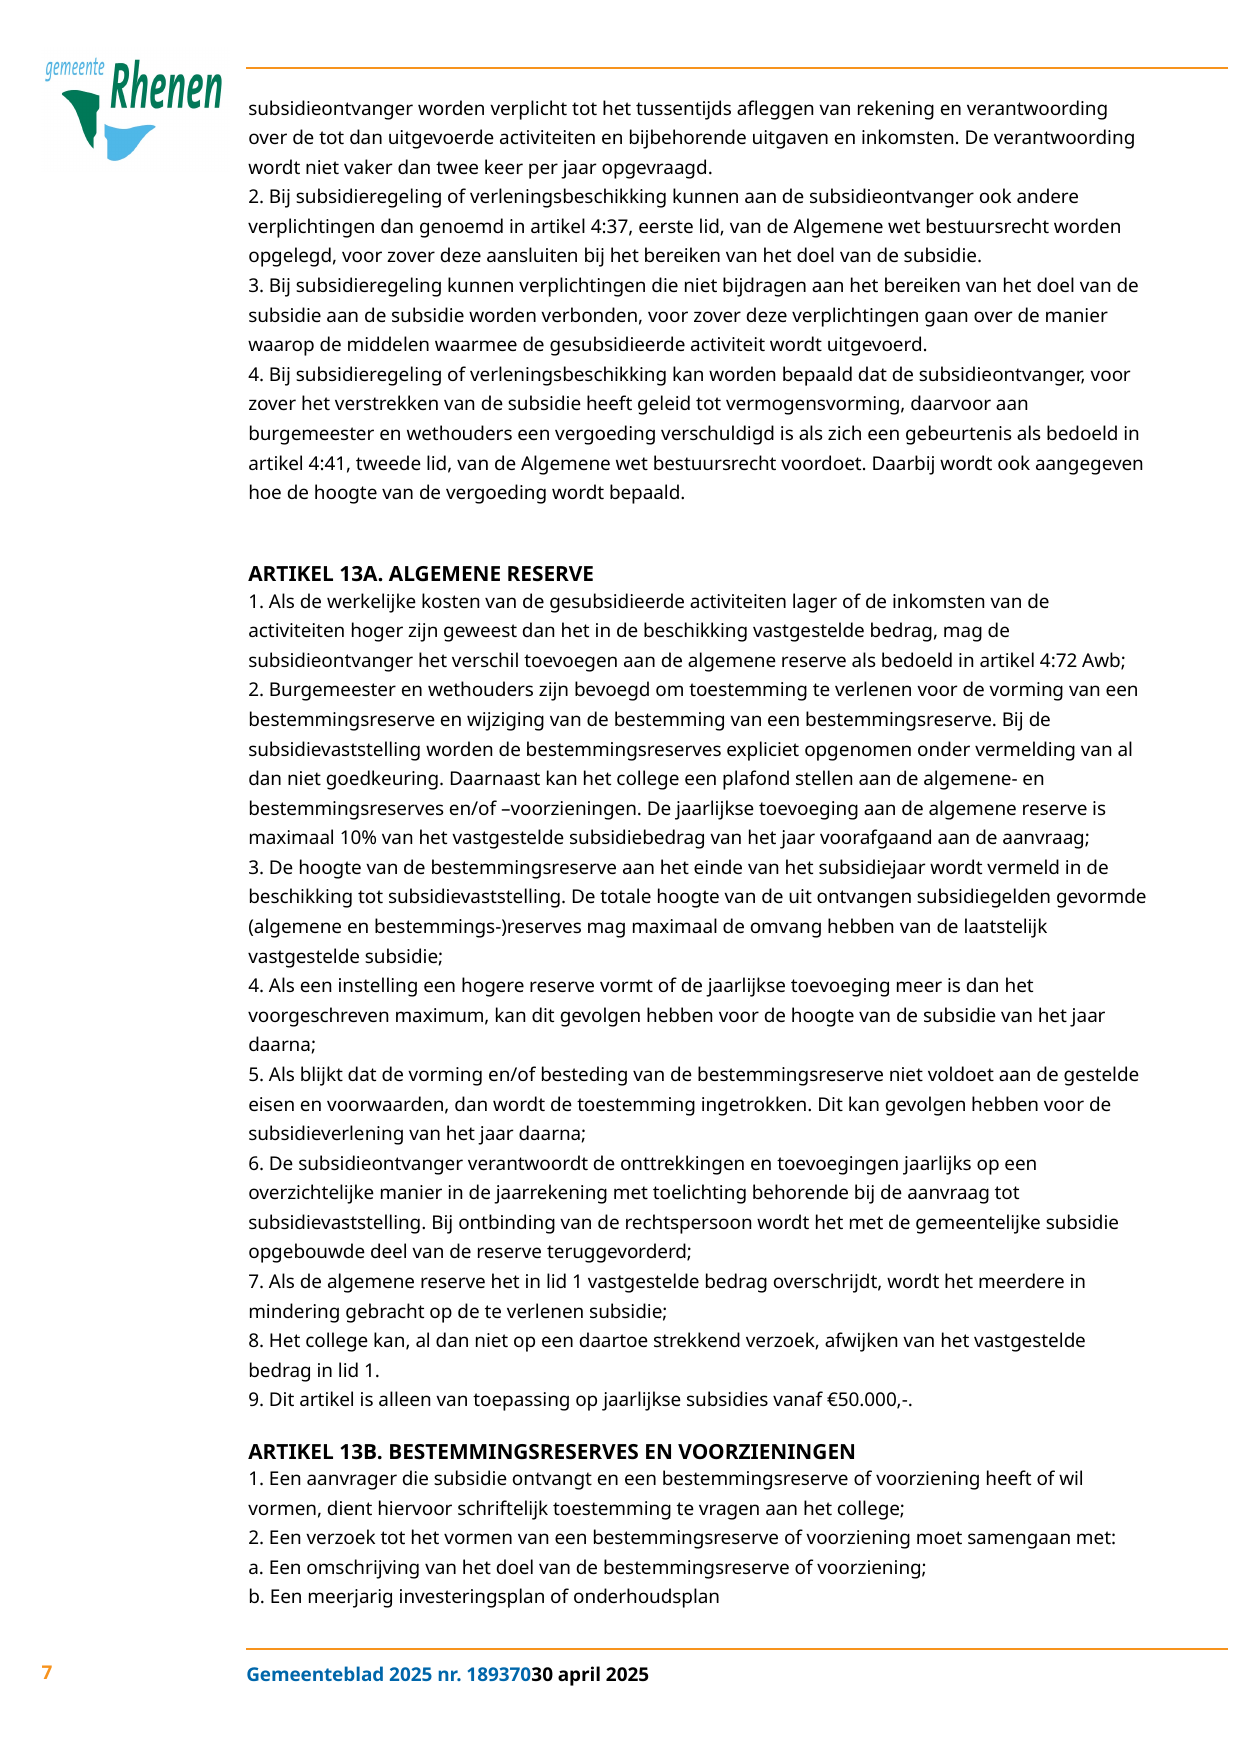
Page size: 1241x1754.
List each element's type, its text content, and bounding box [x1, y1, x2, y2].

text ARTIKEL 13A. ALGEMENE RESERVE [248, 559, 1152, 588]
text 7. Als de algemene reserve het in lid 1 vastgestelde bedrag overschrijdt, wordt het meerdere in mindering gebracht op de te verlenen subsidie; [248, 1268, 1152, 1323]
text 5. Als blijkt dat de vorming en/of besteding van de bestemmingsreserve niet voldoet aan de gestelde eisen en voorwaarden, dan wordt de toestemming ingetrokken. Dit kan gevolgen hebben voor de subsidieverlening van het jaar daarna; [248, 1061, 1152, 1146]
text 2. Een verzoek tot het vormen van een bestemmingsreserve of voorziening moet samengaan met: [248, 1524, 1152, 1550]
text 3. De hoogte van de bestemmingsreserve aan het einde van het subsidiejaar wordt vermeld in de beschikking tot subsidievaststelling. De totale hoogte van de uit ontvangen subsidiegelden gevormde (algemene en bestemmings-)reserves mag maximaal de omvang hebben van de laatstelijk vastgestelde subsidie; [248, 854, 1152, 968]
text 2. Bij subsidieregeling of verleningsbeschikking kunnen aan de subsidieontvanger ook andere verplichtingen dan genoemd in artikel 4:37, eerste lid, van de Algemene wet bestuursrecht worden opgelegd, voor zover deze aansluiten bij het bereiken van het doel van de subsidie. [248, 183, 1152, 268]
text 4. Bij subsidieregeling of verleningsbeschikking kan worden bepaald dat de subsidieontvanger, voor zover het verstrekken van de subsidie heeft geleid tot vermogensvorming, daarvoor aan burgemeester en wethouders een vergoeding verschuldigd is als zich een gebeurtenis als bedoeld in artikel 4:41, tweede lid, van de Algemene wet bestuursrecht voordoet. Daarbij wordt ook aangegeven hoe de hoogte van de vergoeding wordt bepaald. [248, 361, 1152, 505]
text b. Een meerjarig investeringsplan of onderhoudsplan [248, 1584, 1152, 1609]
text ARTIKEL 13B. BESTEMMINGSRESERVES EN VOORZIENINGEN [248, 1437, 1152, 1465]
picture [41, 47, 231, 172]
text a. Een omschrijving van het doel van de bestemmingsreserve of voorziening; [248, 1554, 1152, 1580]
text subsidieontvanger worden verplicht tot het tussentijds afleggen van rekening en verantwoording over de tot dan uitgevoerde activiteiten en bijbehorende uitgaven en inkomsten. De verantwoording wordt niet vaker dan twee keer per jaar opgevraagd. [248, 95, 1152, 180]
text 1. Een aanvrager die subsidie ontvangt en een bestemmingsreserve of voorziening heeft of wil vormen, dient hiervoor schriftelijk toestemming te vragen aan het college; [248, 1465, 1152, 1521]
text 9. Dit artikel is alleen van toepassing op jaarlijkse subsidies vanaf €50.000,-. [248, 1387, 1152, 1412]
text 3. Bij subsidieregeling kunnen verplichtingen die niet bijdragen aan het bereiken van het doel van de subsidie aan de subsidie worden verbonden, voor zover deze verplichtingen gaan over de manier waarop de middelen waarmee de gesubsidieerde activiteit wordt uitgevoerd. [248, 272, 1152, 357]
text 1. Als de werkelijke kosten van de gesubsidieerde activiteiten lager of de inkomsten van de activiteiten hoger zijn geweest dan het in de beschikking vastgestelde bedrag, mag de subsidieontvanger het verschil toevoegen aan de algemene reserve als bedoeld in artikel 4:72 Awb; [248, 588, 1152, 673]
text 8. Het college kan, al dan niet op een daartoe strekkend verzoek, afwijken van het vastgestelde bedrag in lid 1. [248, 1327, 1152, 1383]
text 4. Als een instelling een hogere reserve vormt of de jaarlijkse toevoeging meer is dan het voorgeschreven maximum, kan dit gevolgen hebben voor de hoogte van de subsidie van het jaar daarna; [248, 972, 1152, 1057]
text 6. De subsidieontvanger verantwoordt de onttrekkingen en toevoegingen jaarlijks op een overzichtelijke manier in de jaarrekening met toelichting behorende bij de aanvraag tot subsidievaststelling. Bij ontbinding van de rechtspersoon wordt het met de gemeentelijke subsidie opgebouwde deel van de reserve teruggevorderd; [248, 1150, 1152, 1264]
text 2. Burgemeester en wethouders zijn bevoegd om toestemming te verlenen voor de vorming van een bestemmingsreserve en wijziging van de bestemming van een bestemmingsreserve. Bij de subsidievaststelling worden de bestemmingsreserves expliciet opgenomen onder vermelding van al dan niet goedkeuring. Daarnaast kan het college een plafond stellen aan de algemene- en bestemmingsreserves en/of –voorzieningen. De jaarlijkse toevoeging aan de algemene reserve is maximaal 10% van het vastgestelde subsidiebedrag van het jaar voorafgaand aan de aanvraag; [248, 677, 1152, 850]
